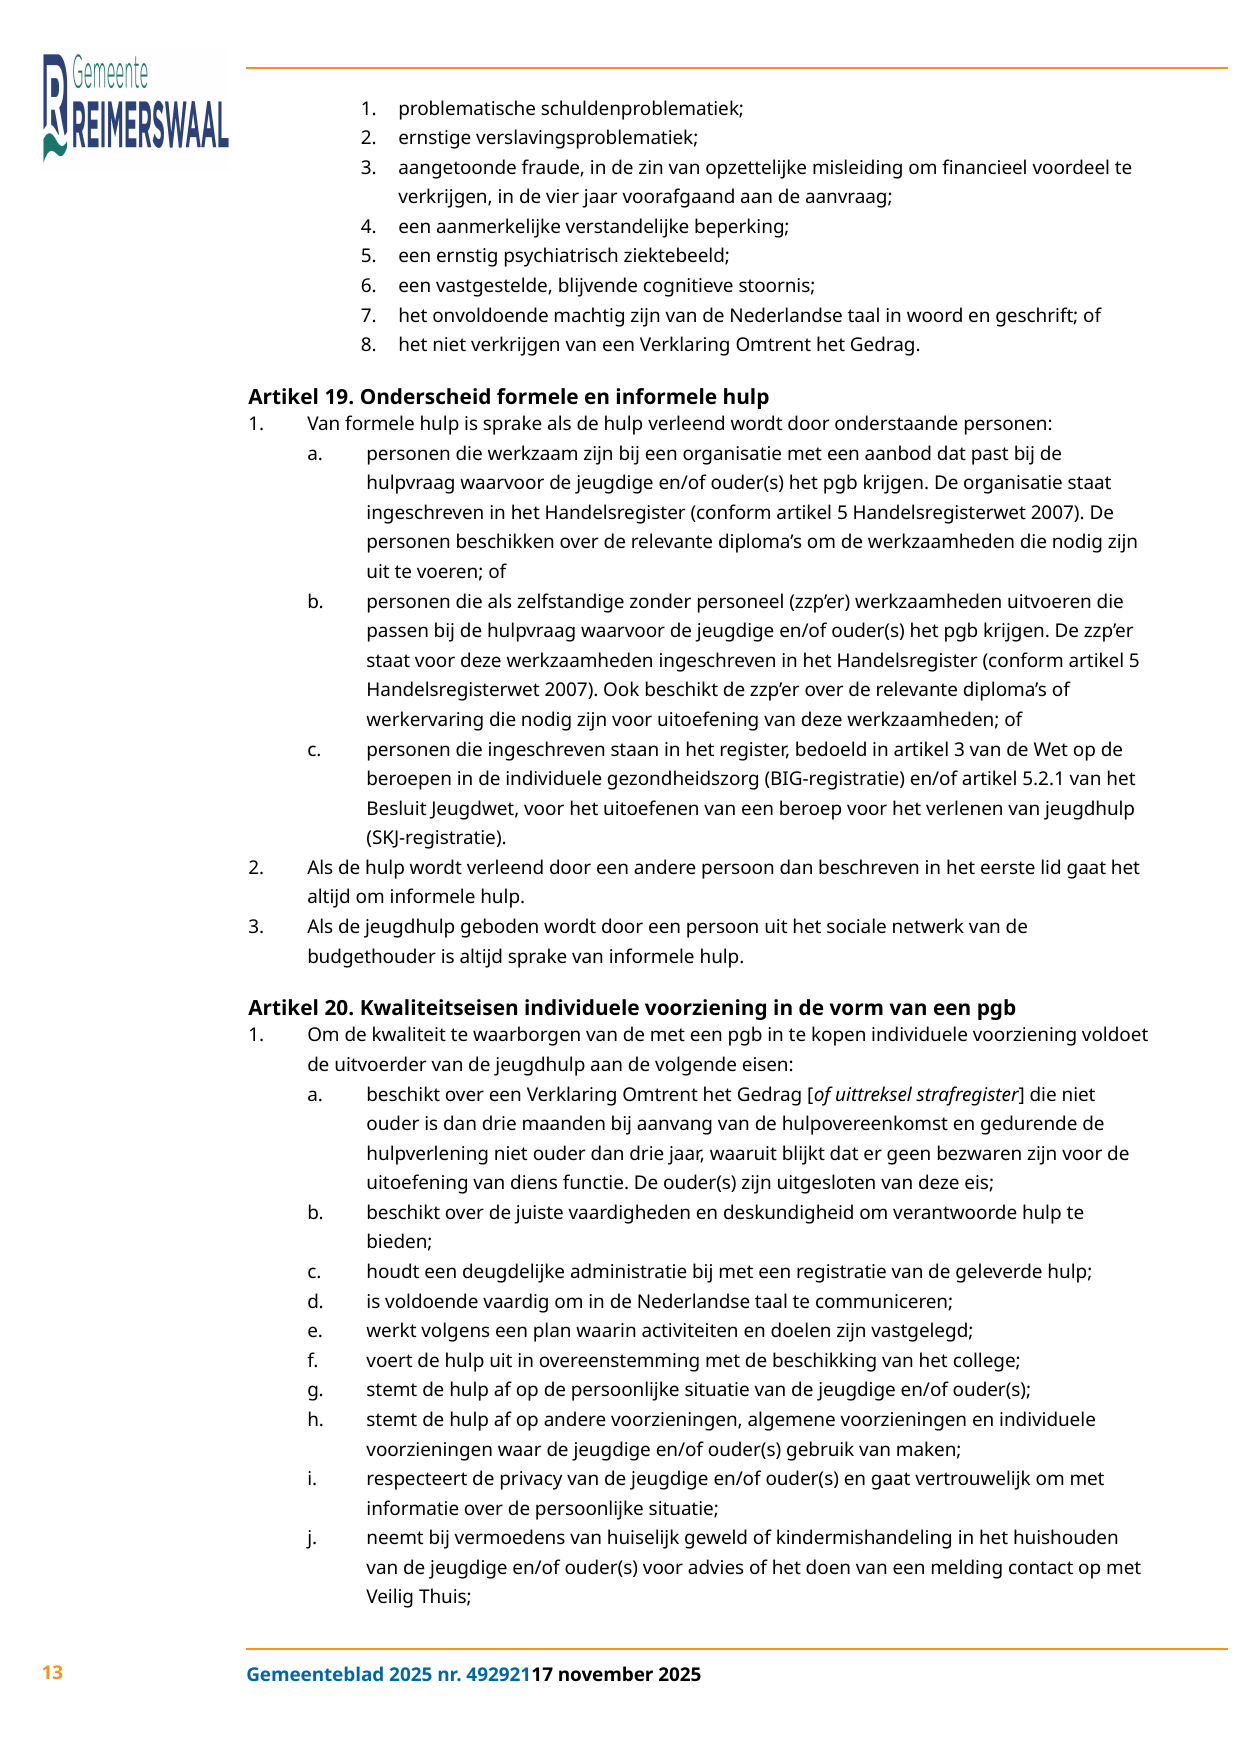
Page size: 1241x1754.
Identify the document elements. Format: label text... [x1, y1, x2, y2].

list Om de kwaliteit te waarborgen van de met een pgb in te kopen individuele voorziening voldoet de uitvoerder van de jeugdhulp aan de volgende eisen: [248, 1022, 1152, 1077]
list stemt de hulp af op andere voorzieningen, algemene voorzieningen en individuele voorzieningen waar de jeugdige en/of ouder(s) gebruik van maken; [307, 1406, 1152, 1462]
list aangetoonde fraude, in de zin van opzettelijke misleiding om financieel voordeel te verkrijgen, in de vier jaar voorafgaand aan de aanvraag; [361, 154, 1152, 209]
list problematische schuldenproblematiek; [361, 95, 1152, 121]
list beschikt over de juiste vaardigheden en deskundigheid om verantwoorde hulp te bieden; [307, 1199, 1152, 1254]
list is voldoende vaardig om in de Nederlandse taal te communiceren; [307, 1288, 1152, 1314]
list Als de jeugdhulp geboden wordt door een persoon uit het sociale netwerk van de budgethouder is altijd sprake van informele hulp. [248, 913, 1152, 968]
list het onvoldoende machtig zijn van de Nederlandse taal in woord en geschrift; of [361, 302, 1152, 328]
list neemt bij vermoedens van huiselijk geweld of kindermishandeling in het huishouden van de jeugdige en/of ouder(s) voor advies of het doen van een melding contact op met Veilig Thuis; [307, 1524, 1152, 1609]
list het niet verkrijgen van een Verklaring Omtrent het Gedrag. [361, 331, 1152, 357]
list ernstige verslavingsproblematiek; [361, 124, 1152, 150]
list personen die werkzaam zijn bij een organisatie met een aanbod dat past bij de hulpvraag waarvoor de jeugdige en/of ouder(s) het pgb krijgen. De organisatie staat ingeschreven in het Handelsregister (conform artikel 5 Handelsregisterwet 2007). De personen beschikken over de relevante diploma’s om de werkzaamheden die nodig zijn uit te voeren; of [307, 440, 1152, 584]
list respecteert de privacy van de jeugdige en/of ouder(s) en gaat vertrouwelijk om met informatie over de persoonlijke situatie; [307, 1465, 1152, 1521]
text Artikel 19. Onderscheid formele en informele hulp [248, 382, 1152, 410]
text Artikel 20. Kwaliteitseisen individuele voorziening in de vorm van een pgb [248, 993, 1152, 1022]
list Van formele hulp is sprake als de hulp verleend wordt door onderstaande personen: [248, 410, 1152, 436]
list personen die ingeschreven staan in het register, bedoeld in artikel 3 van de Wet op de beroepen in de individuele gezondheidszorg (BIG-registratie) en/of artikel 5.2.1 van het Besluit Jeugdwet, voor het uitoefenen van een beroep voor het verlenen van jeugdhulp (SKJ-registratie). [307, 736, 1152, 850]
list een vastgestelde, blijvende cognitieve stoornis; [361, 272, 1152, 298]
picture [41, 47, 231, 172]
list een aanmerkelijke verstandelijke beperking; [361, 213, 1152, 239]
list Als de hulp wordt verleend door een andere persoon dan beschreven in het eerste lid gaat het altijd om informele hulp. [248, 854, 1152, 909]
list personen die als zelfstandige zonder personeel (zzp’er) werkzaamheden uitvoeren die passen bij de hulpvraag waarvoor de jeugdige en/of ouder(s) het pgb krijgen. De zzp’er staat voor deze werkzaamheden ingeschreven in het Handelsregister (conform artikel 5 Handelsregisterwet 2007). Ook beschikt de zzp’er over de relevante diploma’s of werkervaring die nodig zijn voor uitoefening van deze werkzaamheden; of [307, 588, 1152, 732]
list een ernstig psychiatrisch ziektebeeld; [361, 243, 1152, 268]
list beschikt over een Verklaring Omtrent het Gedrag [of uittreksel strafregister] die niet ouder is dan drie maanden bij aanvang van de hulpovereenkomst en gedurende de hulpverlening niet ouder dan drie jaar, waaruit blijkt dat er geen bezwaren zijn voor de uitoefening van diens functie. De ouder(s) zijn uitgesloten van deze eis; [307, 1081, 1152, 1195]
list voert de hulp uit in overeenstemming met de beschikking van het college; [307, 1347, 1152, 1373]
list stemt de hulp af op de persoonlijke situatie van de jeugdige en/of ouder(s); [307, 1377, 1152, 1402]
list werkt volgens een plan waarin activiteiten en doelen zijn vastgelegd; [307, 1317, 1152, 1343]
list houdt een deugdelijke administratie bij met een registratie van de geleverde hulp; [307, 1258, 1152, 1284]
